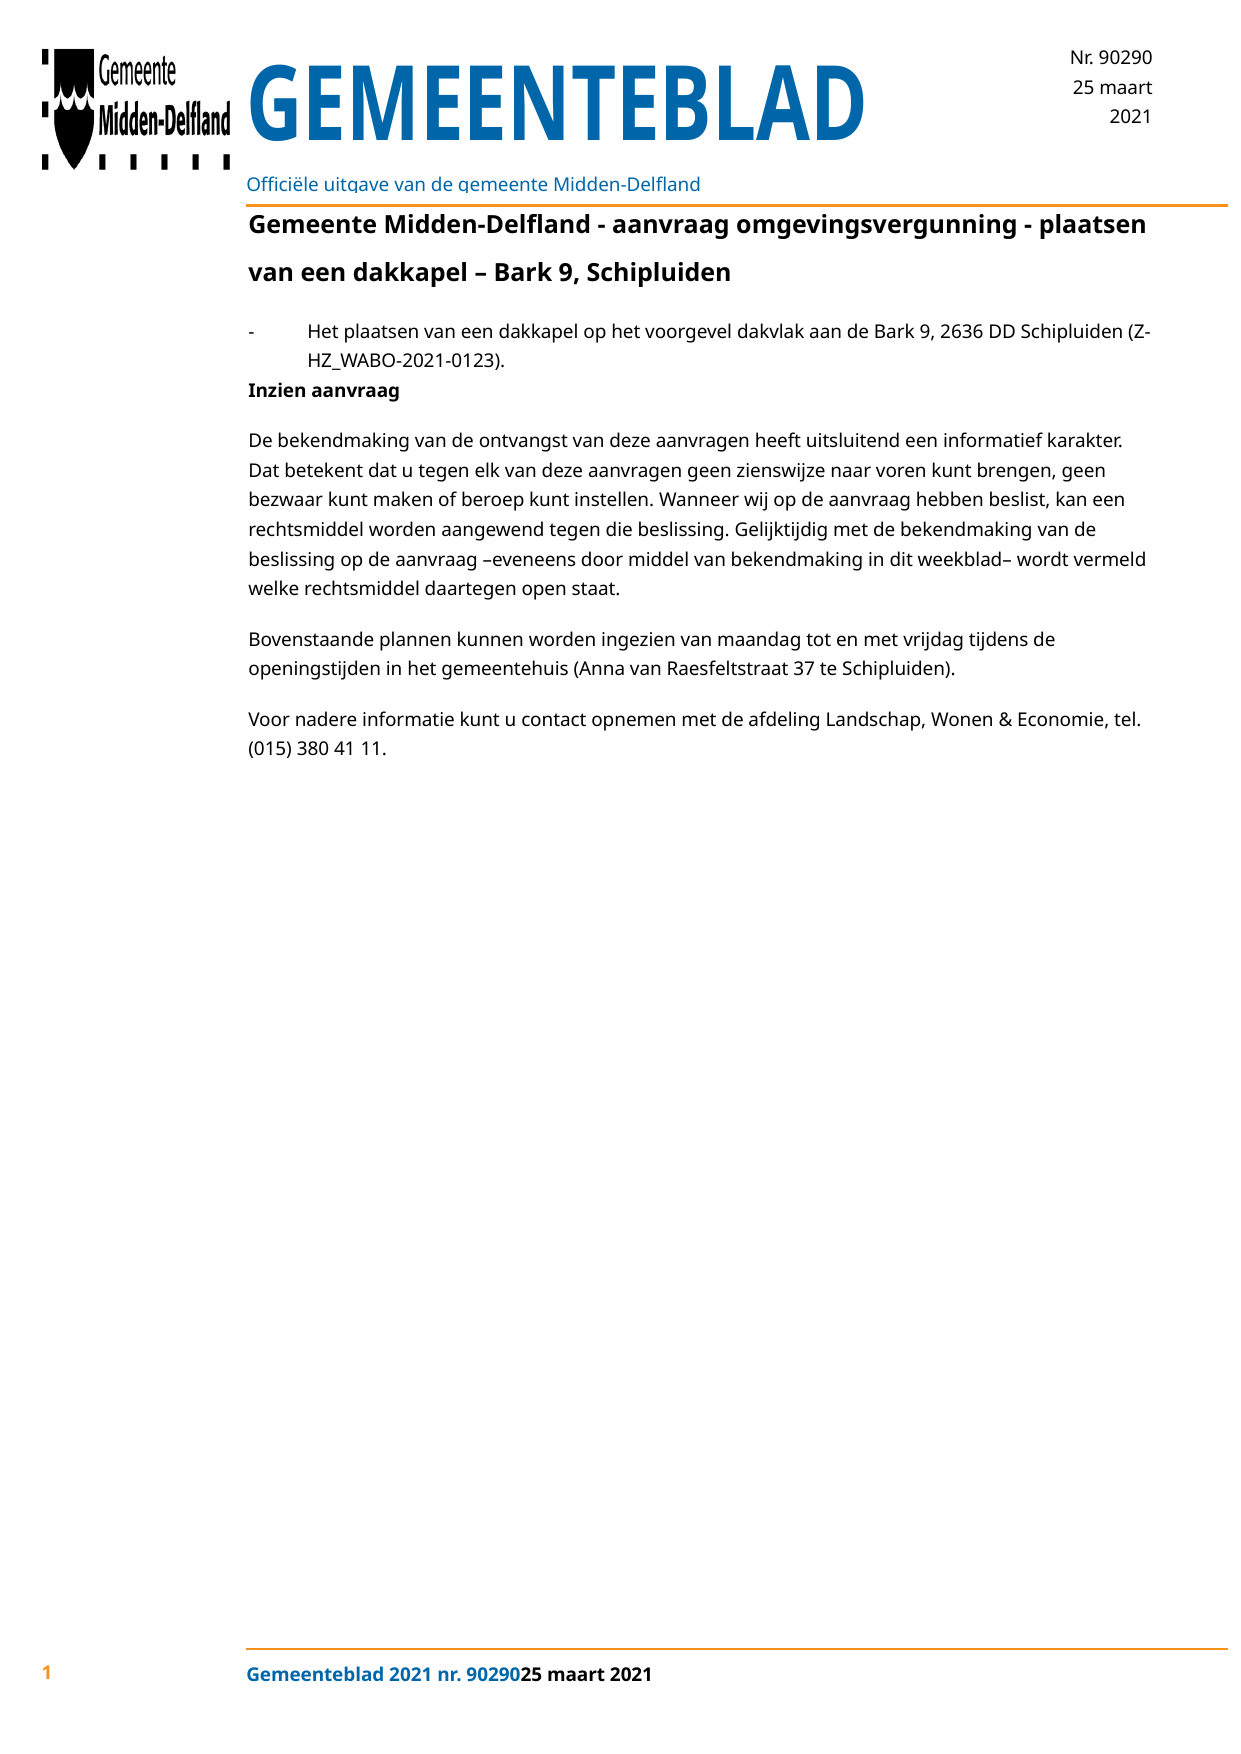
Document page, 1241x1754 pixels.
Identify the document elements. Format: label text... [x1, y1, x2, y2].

text Bovenstaande plannen kunnen worden ingezien van maandag tot en met vrijdag tijdens de openingstijden in het gemeentehuis (Anna van Raesfeltstraat 37 te Schipluiden). [248, 626, 1152, 681]
text Gemeente Midden-Delfland - aanvraag omgevingsvergunning - plaatsen van een dakkapel – Bark 9, Schipluiden [248, 207, 1152, 288]
picture [41, 47, 231, 172]
text Voor nadere informatie kunt u contact opnemen met de afdeling Landschap, Wonen & Economie, tel. (015) 380 41 11. [248, 706, 1152, 761]
text De bekendmaking van de ontvangst van deze aanvragen heeft uitsluitend een informatief karakter. Dat betekent dat u tegen elk van deze aanvragen geen zienswijze naar voren kunt brengen, geen bezwaar kunt maken of beroep kunt instellen. Wanneer wij op de aanvraag hebben beslist, kan een rechtsmiddel worden aangewend tegen die beslissing. Gelijktijdig met de bekendmaking van de beslissing op de aanvraag –eveneens door middel van bekendmaking in dit weekblad– wordt vermeld welke rechtsmiddel daartegen open staat. [248, 427, 1152, 601]
text Inzien aanvraag [248, 377, 1152, 403]
list Het plaatsen van een dakkapel op het voorgevel dakvlak aan de Bark 9, 2636 DD Schipluiden (Z-HZ_WABO-2021-0123). [248, 318, 1152, 373]
